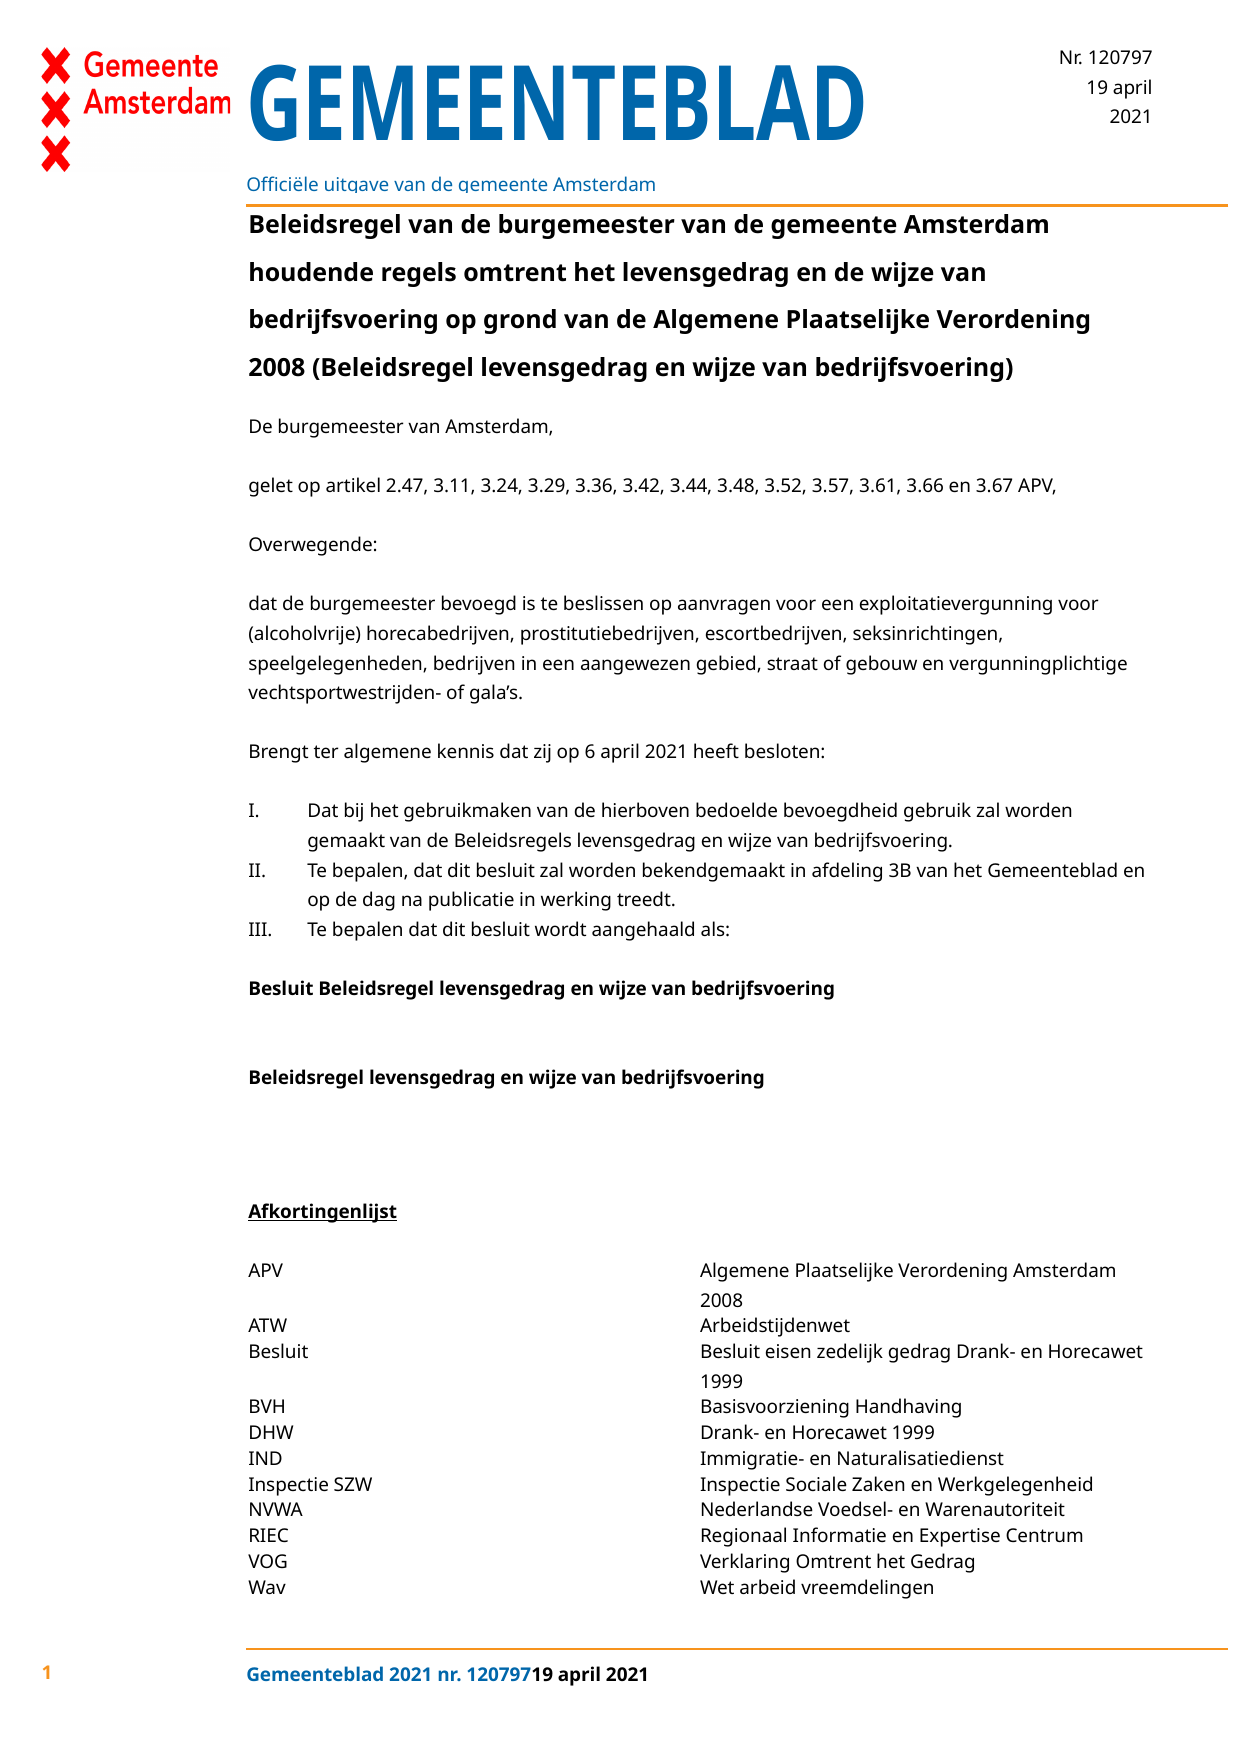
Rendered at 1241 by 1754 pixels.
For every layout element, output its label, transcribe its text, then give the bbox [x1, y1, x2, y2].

text Besluit Beleidsregel levensgedrag en wijze van bedrijfsvoering [248, 975, 1152, 1001]
text De burgemeester van Amsterdam, [248, 413, 1152, 439]
list Te bepalen dat dit besluit wordt aangehaald als: [248, 916, 1152, 942]
list Te bepalen, dat dit besluit zal worden bekendgemaakt in afdeling 3B van het Gemeenteblad en op de dag na publicatie in werking treedt. [248, 857, 1152, 912]
table_cell BVH [248, 1394, 700, 1419]
table_cell NVWA [248, 1497, 700, 1522]
text gelet op artikel 2.47, 3.11, 3.24, 3.29, 3.36, 3.42, 3.44, 3.48, 3.52, 3.57, 3.61, 3.66 en 3.67 APV, [248, 472, 1152, 498]
list Dat bij het gebruikmaken van de hierboven bedoelde bevoegdheid gebruik zal worden gemaakt van de Beleidsregels levensgedrag en wijze van bedrijfsvoering. [248, 798, 1152, 853]
table_cell Arbeidstijdenwet [700, 1313, 1152, 1338]
text Afkortingenlijst [248, 1198, 1152, 1224]
picture [41, 47, 231, 172]
table_header Algemene Plaatselijke Verordening Amsterdam 2008 [700, 1258, 1152, 1313]
table_cell Immigratie- en Naturalisatiedienst [700, 1445, 1152, 1471]
table_cell Verklaring Omtrent het Gedrag [700, 1548, 1152, 1574]
table_cell DHW [248, 1420, 700, 1445]
table_cell Besluit [248, 1339, 700, 1394]
table_cell Basisvoorziening Handhaving [700, 1394, 1152, 1419]
text dat de burgemeester bevoegd is te beslissen op aanvragen voor een exploitatievergunning voor (alcoholvrije) horecabedrijven, prostitutiebedrijven, escortbedrijven, seksinrichtingen, speelgelegenheden, bedrijven in een aangewezen gebied, straat of gebouw en vergunningplichtige vechtsportwestrijden- of gala’s. [248, 591, 1152, 705]
text Brengt ter algemene kennis dat zij op 6 april 2021 heeft besloten: [248, 738, 1152, 764]
text Beleidsregel levensgedrag en wijze van bedrijfsvoering [248, 1064, 1152, 1090]
text Beleidsregel van de burgemeester van de gemeente Amsterdam houdende regels omtrent het levensgedrag en de wijze van bedrijfsvoering op grond van de Algemene Plaatselijke Verordening 2008 (Beleidsregel levensgedrag en wijze van bedrijfsvoering) [248, 207, 1152, 384]
table_cell ATW [248, 1313, 700, 1338]
table_cell Nederlandse Voedsel- en Warenautoriteit [700, 1497, 1152, 1522]
table_cell Drank- en Horecawet 1999 [700, 1420, 1152, 1445]
table_cell Wet arbeid vreemdelingen [700, 1574, 1152, 1599]
table_cell IND [248, 1445, 700, 1471]
table_cell RIEC [248, 1523, 700, 1548]
table_cell Regionaal Informatie en Expertise Centrum [700, 1523, 1152, 1548]
table_cell Inspectie Sociale Zaken en Werkgelegenheid [700, 1471, 1152, 1497]
table_cell VOG [248, 1548, 700, 1574]
table_cell Besluit eisen zedelijk gedrag Drank- en Horecawet 1999 [700, 1339, 1152, 1394]
text Overwegende: [248, 531, 1152, 557]
table_cell Inspectie SZW [248, 1471, 700, 1497]
table_header APV [248, 1258, 700, 1313]
table_cell Wav [248, 1574, 700, 1599]
